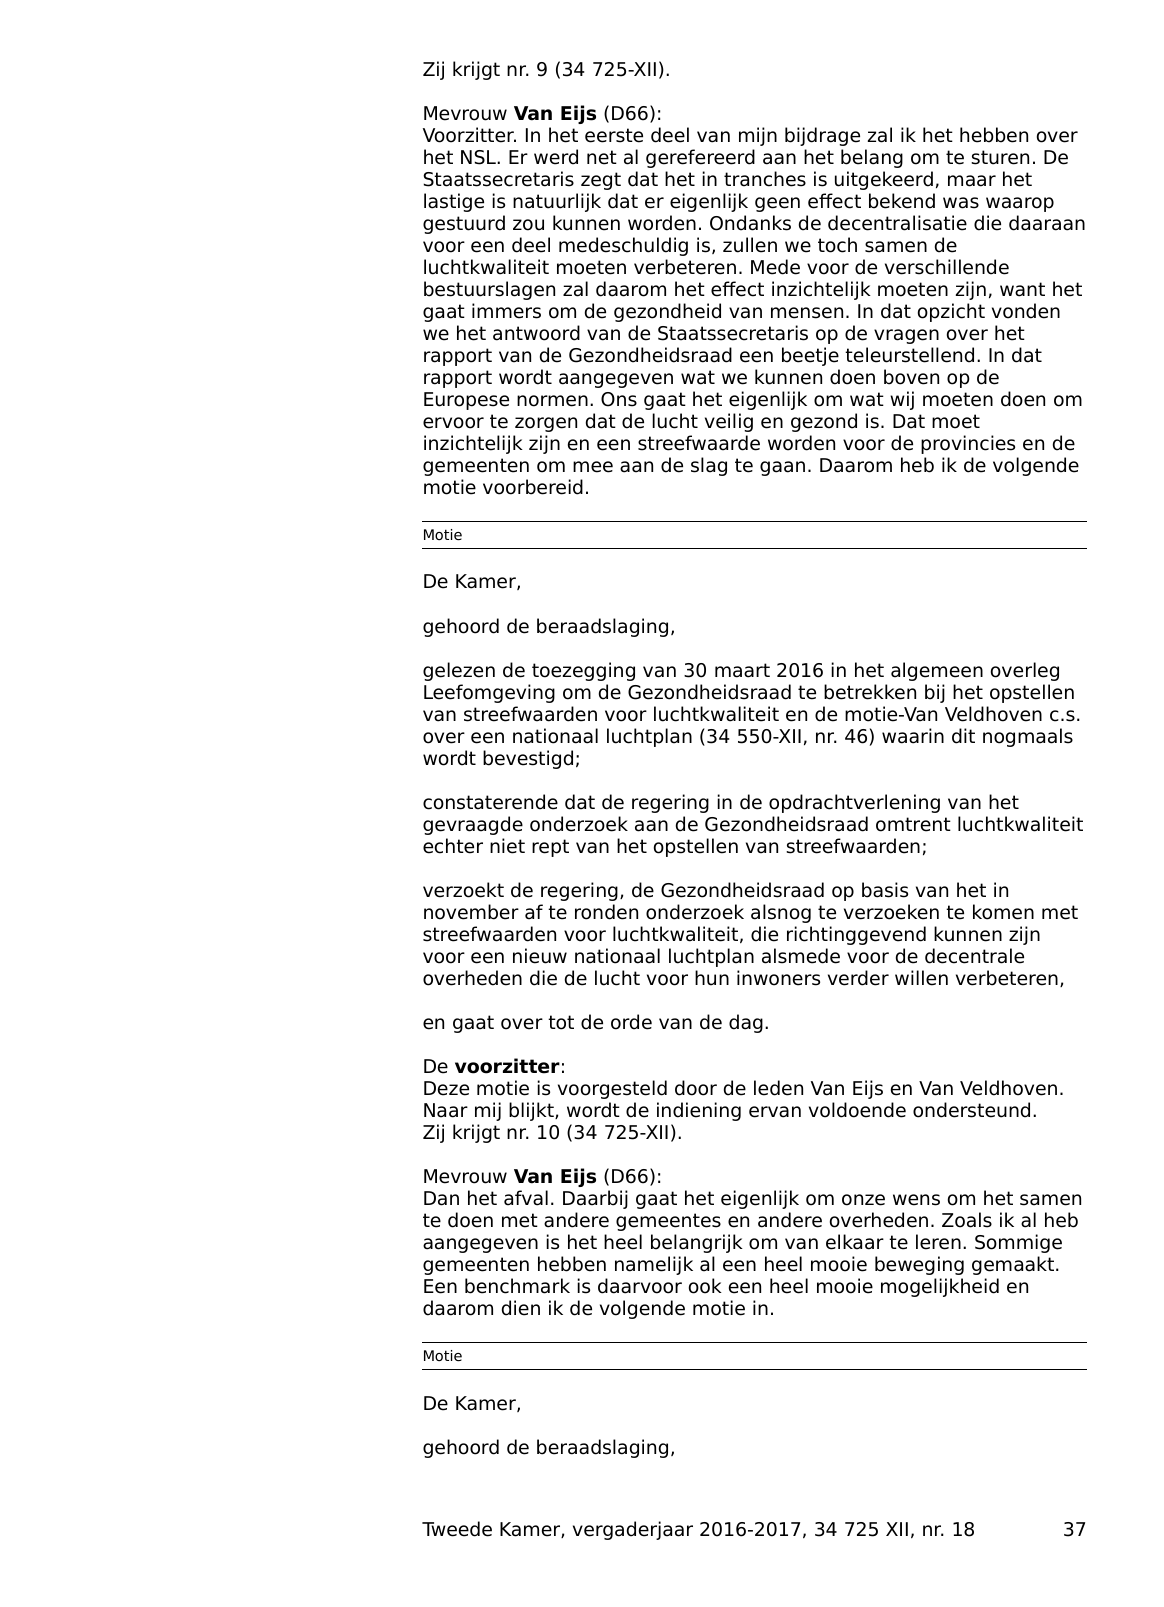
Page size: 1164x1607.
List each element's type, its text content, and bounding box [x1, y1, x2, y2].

text gehoord de beraadslaging, [422, 1437, 1087, 1459]
text Mevrouw Van Eijs (D66): [422, 103, 1087, 125]
text De Kamer, [422, 571, 1087, 593]
table_header Motie [422, 522, 1087, 548]
text De Kamer, [422, 1393, 1087, 1414]
text Zij krijgt nr. 10 (34 725-XII). [422, 1122, 1087, 1144]
text en gaat over tot de orde van de dag. [422, 1012, 1087, 1034]
text De voorzitter: [422, 1056, 1087, 1078]
text gelezen de toezegging van 30 maart 2016 in het algemeen overleg Leefomgeving om de Gezondheidsraad te betrekken bij het opstellen van streefwaarden voor luchtkwaliteit en de motie-Van Veldhoven c.s. over een nationaal luchtplan (34 550-XII, nr. 46) waarin dit nogmaals wordt bevestigd; [422, 660, 1087, 769]
text constaterende dat de regering in de opdrachtverlening van het gevraagde onderzoek aan de Gezondheidsraad omtrent luchtkwaliteit echter niet rept van het opstellen van streefwaarden; [422, 792, 1087, 858]
text gehoord de beraadslaging, [422, 616, 1087, 637]
text Dan het afval. Daarbij gaat het eigenlijk om onze wens om het samen te doen met andere gemeentes en andere overheden. Zoals ik al heb aangegeven is het heel belangrijk om van elkaar te leren. Sommige gemeenten hebben namelijk al een heel mooie beweging gemaakt. Een benchmark is daarvoor ook een heel mooie mogelijkheid en daarom dien ik de volgende motie in. [422, 1188, 1087, 1320]
text Mevrouw Van Eijs (D66): [422, 1166, 1087, 1188]
text Deze motie is voorgesteld door de leden Van Eijs en Van Veldhoven. Naar mij blijkt, wordt de indiening ervan voldoende ondersteund. [422, 1078, 1087, 1122]
text verzoekt de regering, de Gezondheidsraad op basis van het in november af te ronden onderzoek alsnog te verzoeken te komen met streefwaarden voor luchtkwaliteit, die richtinggevend kunnen zijn voor een nieuw nationaal luchtplan alsmede voor de decentrale overheden die de lucht voor hun inwoners verder willen verbeteren, [422, 880, 1087, 990]
text Zij krijgt nr. 9 (34 725-XII). [422, 59, 1087, 81]
text Voorzitter. In het eerste deel van mijn bijdrage zal ik het hebben over het NSL. Er werd net al gerefereerd aan het belang om te sturen. De Staatssecretaris zegt dat het in tranches is uitgekeerd, maar het lastige is natuurlijk dat er eigenlijk geen effect bekend was waarop gestuurd zou kunnen worden. Ondanks de decentralisatie die daaraan voor een deel medeschuldig is, zullen we toch samen de luchtkwaliteit moeten verbeteren. Mede voor de verschillende bestuurslagen zal daarom het effect inzichtelijk moeten zijn, want het gaat immers om de gezondheid van mensen. In dat opzicht vonden we het antwoord van de Staatssecretaris op de vragen over het rapport van de Gezondheidsraad een beetje teleurstellend. In dat rapport wordt aangegeven wat we kunnen doen boven op de Europese normen. Ons gaat het eigenlijk om wat wij moeten doen om ervoor te zorgen dat de lucht veilig en gezond is. Dat moet inzichtelijk zijn en een streefwaarde worden voor de provincies en de gemeenten om mee aan de slag te gaan. Daarom heb ik de volgende motie voorbereid. [422, 125, 1087, 499]
table_header Motie [422, 1343, 1087, 1369]
